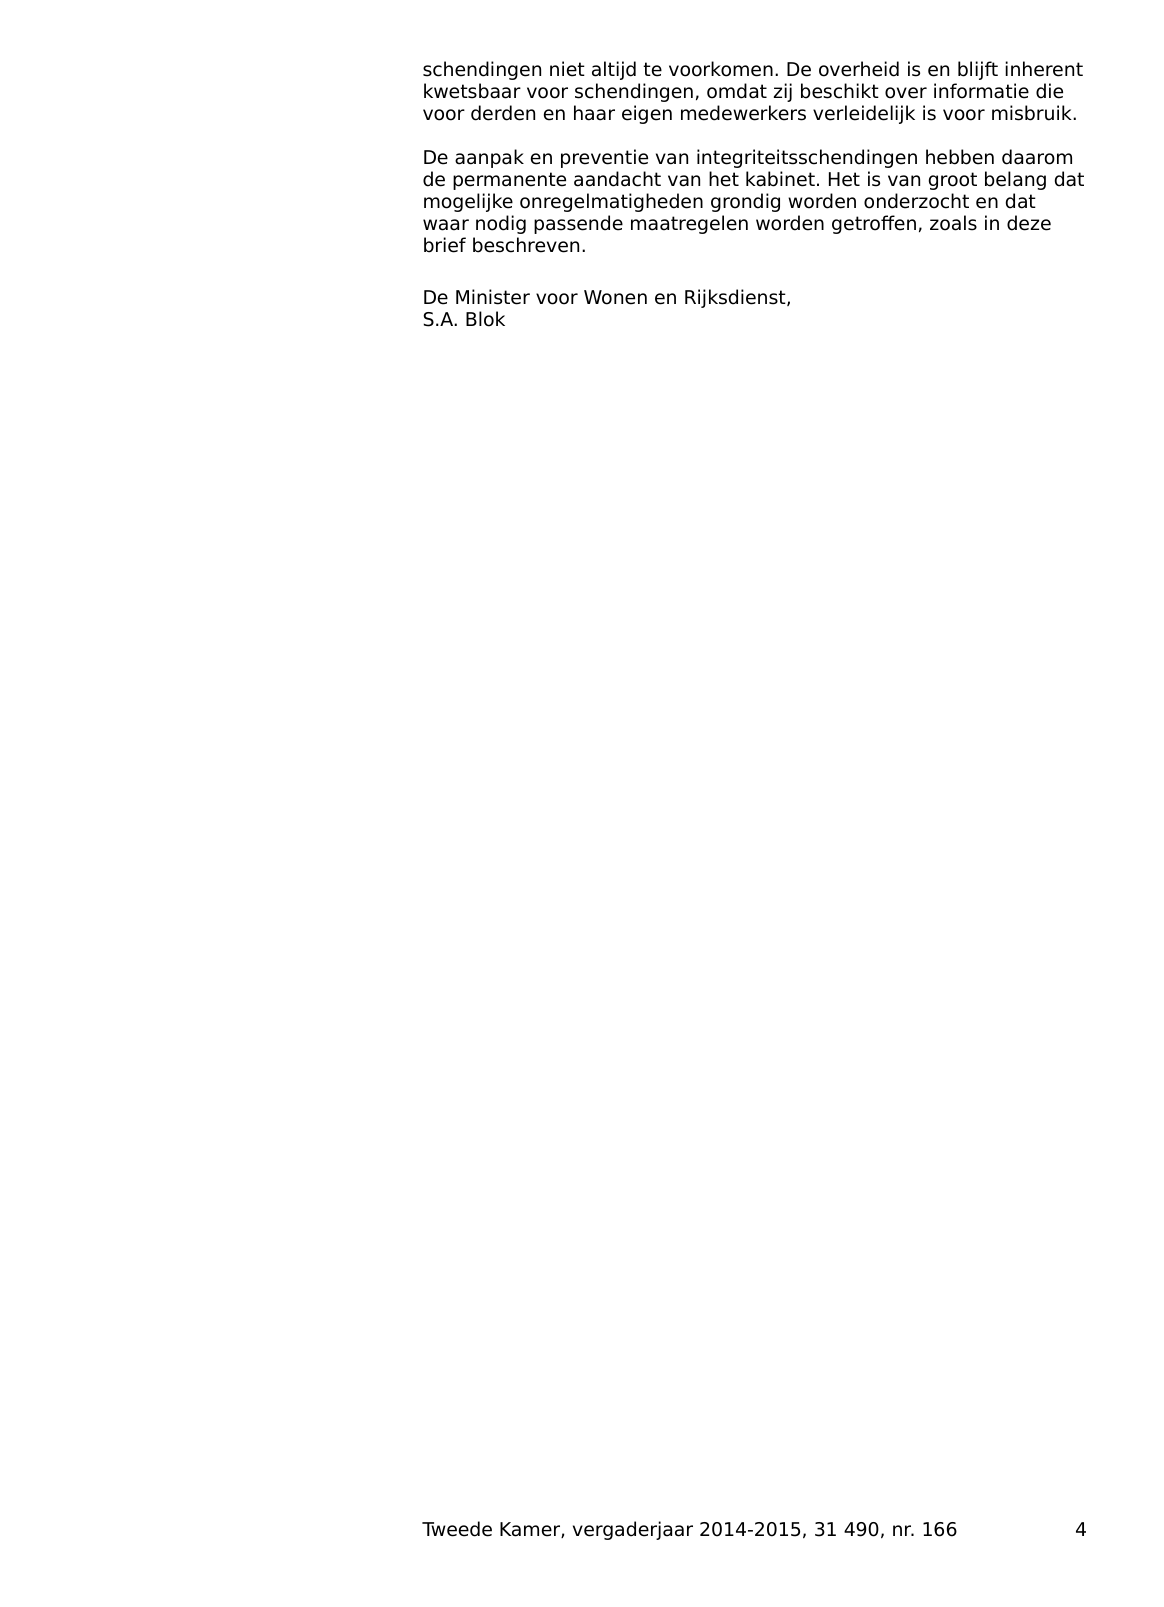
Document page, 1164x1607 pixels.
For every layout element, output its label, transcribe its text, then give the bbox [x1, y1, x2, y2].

text De aanpak en preventie van integriteitsschendingen hebben daarom de permanente aandacht van het kabinet. Het is van groot belang dat mogelijke onregelmatigheden grondig worden onderzocht en dat waar nodig passende maatregelen worden getroffen, zoals in deze brief beschreven. [422, 147, 1087, 257]
text De Minister voor Wonen en Rijksdienst, S.A. Blok [422, 287, 1087, 331]
text schendingen niet altijd te voorkomen. De overheid is en blijft inherent kwetsbaar voor schendingen, omdat zij beschikt over informatie die voor derden en haar eigen medewerkers verleidelijk is voor misbruik. [422, 59, 1087, 125]
